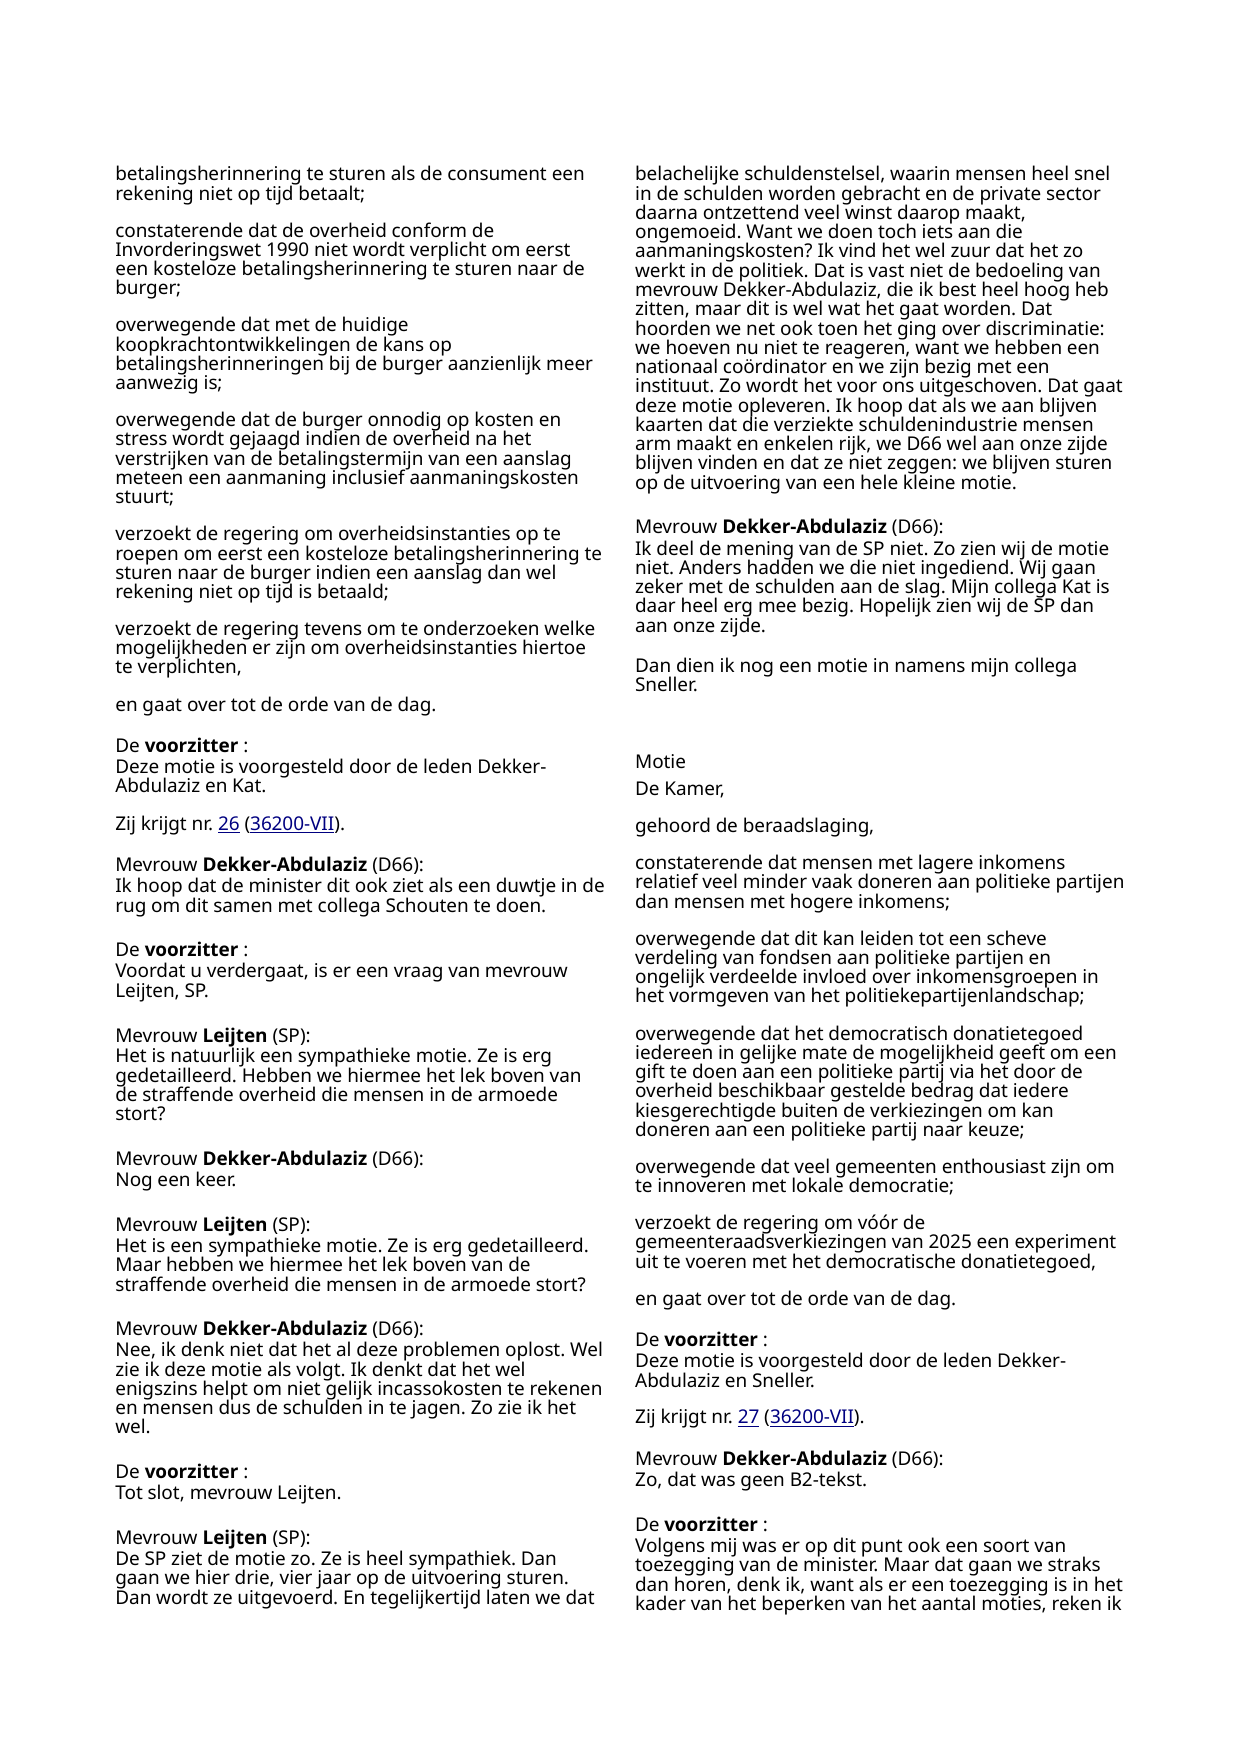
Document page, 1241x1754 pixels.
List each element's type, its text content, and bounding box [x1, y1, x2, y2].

text Mevrouw Leijten (SP): [115, 1022, 605, 1047]
text Mevrouw Dekker-Abdulaziz (D66): [115, 1316, 605, 1341]
text en gaat over tot de orde van de dag. [115, 696, 605, 715]
text De voorzitter : [115, 732, 605, 758]
text De voorzitter : [635, 1511, 1125, 1537]
text Nee, ik denk niet dat het al deze problemen oplost. Wel zie ik deze motie als volgt. Ik denkt dat het wel enigszins helpt om niet gelijk incassokosten te rekenen en mensen dus de schulden in te jagen. Zo zie ik het wel. [115, 1341, 605, 1438]
text Het is een sympathieke motie. Ze is erg gedetailleerd. Maar hebben we hiermee het lek boven van de straffende overheid die mensen in de armoede stort? [115, 1237, 605, 1295]
text Mevrouw Dekker-Abdulaziz (D66): [635, 1446, 1125, 1471]
text Mevrouw Dekker-Abdulaziz (D66): [115, 852, 605, 877]
text Nog een keer. [115, 1171, 605, 1190]
text De voorzitter : [115, 1458, 605, 1484]
text constaterende dat de overheid conform de Invorderingswet 1990 niet wordt verplicht om eerst een kosteloze betalingsherinnering te sturen naar de burger; [115, 222, 605, 299]
text overwegende dat de burger onnodig op kosten en stress wordt gejaagd indien de overheid na het verstrijken van de betalingstermijn van een aanslag meteen een aanmaning inclusief aanmaningskosten stuurt; [115, 411, 605, 507]
text Het is natuurlijk een sympathieke motie. Ze is erg gedetailleerd. Hebben we hiermee het lek boven van de straffende overheid die mensen in de armoede stort? [115, 1047, 605, 1124]
text constaterende dat mensen met lagere inkomens relatief veel minder vaak doneren aan politieke partijen dan mensen met hogere inkomens; [635, 854, 1125, 912]
text belachelijke schuldenstelsel, waarin mensen heel snel in de schulden worden gebracht en de private sector daarna ontzettend veel winst daarop maakt, ongemoeid. Want we doen toch iets aan die aanmaningskosten? Ik vind het wel zuur dat het zo werkt in de politiek. Dat is vast niet de bedoeling van mevrouw Dekker-Abdulaziz, die ik best heel hoog heb zitten, maar dit is wel wat het gaat worden. Dat hoorden we net ook toen het ging over discriminatie: we hoeven nu niet te reageren, want we hebben een nationaal coördinator en we zijn bezig met een instituut. Zo wordt het voor ons uitgeschoven. Dat gaat deze motie opleveren. Ik hoop dat als we aan blijven kaarten dat die verziekte schuldenindustrie mensen arm maakt en enkelen rijk, we D66 wel aan onze zijde blijven vinden en dat ze niet zeggen: we blijven sturen op de uitvoering van een hele kleine motie. [635, 165, 1125, 493]
text De Kamer, [635, 780, 1125, 799]
text verzoekt de regering om vóór de gemeenteraadsverkiezingen van 2025 een experiment uit te voeren met het democratische donatietegoed, [635, 1214, 1125, 1272]
text Ik hoop dat de minister dit ook ziet als een duwtje in de rug om dit samen met collega Schouten te doen. [115, 877, 605, 916]
text betalingsherinnering te sturen als de consument een rekening niet op tijd betaalt; [115, 165, 605, 204]
text en gaat over tot de orde van de dag. [635, 1289, 1125, 1309]
text Zij krijgt nr. 26 (36200-VII). [115, 814, 605, 834]
text verzoekt de regering om overheidsinstanties op te roepen om eerst een kosteloze betalingsherinnering te sturen naar de burger indien een aanslag dan wel rekening niet op tijd is betaald; [115, 525, 605, 602]
text Mevrouw Leijten (SP): [115, 1524, 605, 1550]
text Mevrouw Leijten (SP): [115, 1211, 605, 1237]
text Dan dien ik nog een motie in namens mijn collega Sneller. [635, 657, 1125, 695]
text Tot slot, mevrouw Leijten. [115, 1484, 605, 1503]
text overwegende dat dit kan leiden tot een scheve verdeling van fondsen aan politieke partijen en ongelijk verdeelde invloed over inkomensgroepen in het vormgeven van het politiekepartijenlandschap; [635, 930, 1125, 1007]
text Voordat u verdergaat, is er een vraag van mevrouw Leijten, SP. [115, 962, 605, 1001]
text Zij krijgt nr. 27 (36200-VII). [635, 1408, 1125, 1428]
text overwegende dat het democratisch donatietegoed iedereen in gelijke mate de mogelijkheid geeft om een gift te doen aan een politieke partij via het door de overheid beschikbaar gestelde bedrag dat iedere kiesgerechtigde buiten de verkiezingen om kan doneren aan een politieke partij naar keuze; [635, 1024, 1125, 1140]
text Deze motie is voorgesteld door de leden Dekker-Abdulaziz en Kat. [115, 758, 605, 797]
text gehoord de beraadslaging, [635, 817, 1125, 836]
text De SP ziet de motie zo. Ze is heel sympathiek. Dan gaan we hier drie, vier jaar op de uitvoering sturen. Dan wordt ze uitgevoerd. En tegelijkertijd laten we dat [115, 1550, 605, 1608]
text Mevrouw Dekker-Abdulaziz (D66): [115, 1145, 605, 1171]
text Deze motie is voorgesteld door de leden Dekker-Abdulaziz en Sneller. [635, 1352, 1125, 1391]
text Motie [635, 748, 1125, 774]
text overwegende dat veel gemeenten enthousiast zijn om te innoveren met lokale democratie; [635, 1158, 1125, 1196]
text Ik deel de mening van de SP niet. Zo zien wij de motie niet. Anders hadden we die niet ingediend. Wij gaan zeker met de schulden aan de slag. Mijn collega Kat is daar heel erg mee bezig. Hopelijk zien wij de SP dan aan onze zijde. [635, 539, 1125, 636]
text Volgens mij was er op dit punt ook een soort van toezegging van de minister. Maar dat gaan we straks dan horen, denk ik, want als er een toezegging is in het kader van het beperken van het aantal moties, reken ik [635, 1537, 1125, 1614]
text Mevrouw Dekker-Abdulaziz (D66): [635, 514, 1125, 539]
text De voorzitter : [635, 1327, 1125, 1352]
text De voorzitter : [115, 937, 605, 962]
text Zo, dat was geen B2-tekst. [635, 1471, 1125, 1491]
text overwegende dat met de huidige koopkrachtontwikkelingen de kans op betalingsherinneringen bij de burger aanzienlijk meer aanwezig is; [115, 316, 605, 393]
text verzoekt de regering tevens om te onderzoeken welke mogelijkheden er zijn om overheidsinstanties hiertoe te verplichten, [115, 620, 605, 678]
